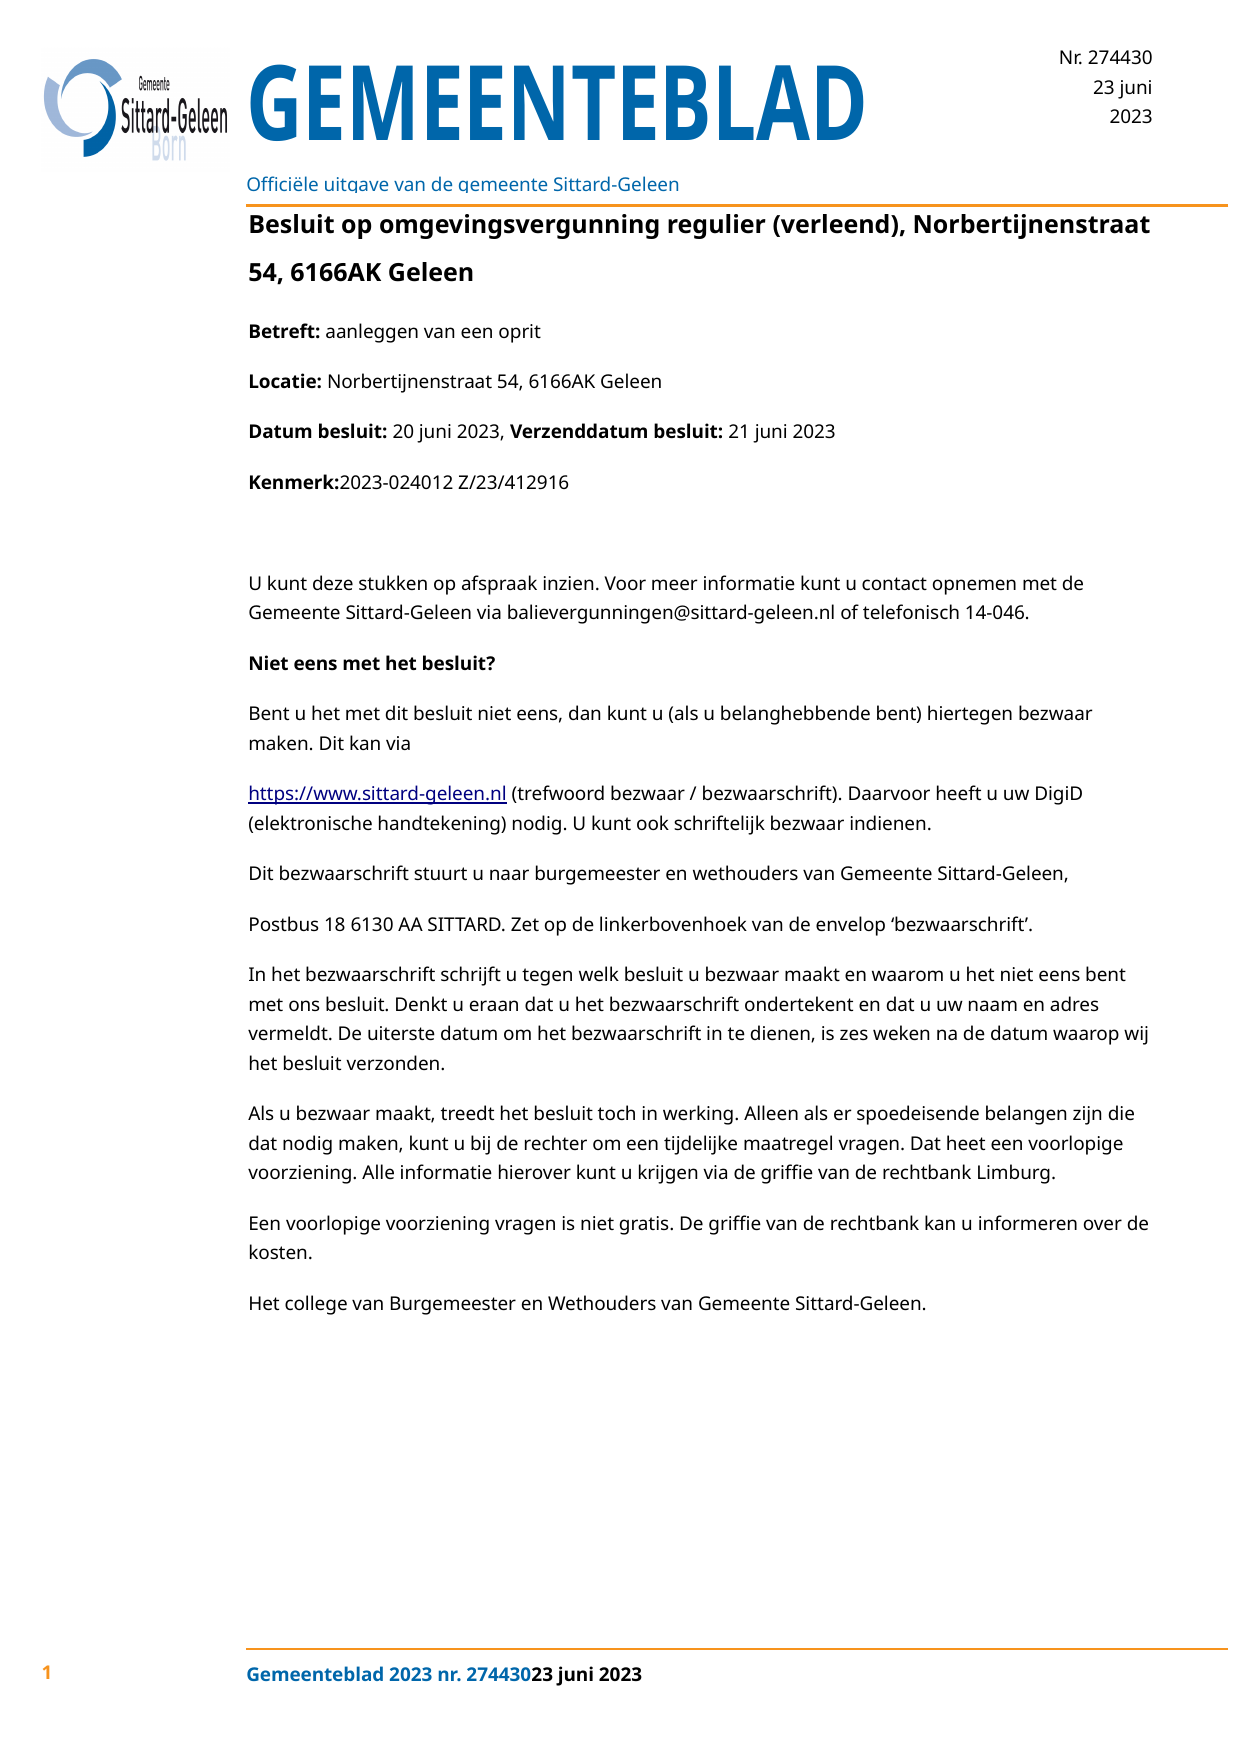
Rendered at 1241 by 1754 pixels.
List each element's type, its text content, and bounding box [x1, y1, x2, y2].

text Een voorlopige voorziening vragen is niet gratis. De griffie van de rechtbank kan u informeren over de kosten. [248, 1210, 1152, 1265]
text Dit bezwaarschrift stuurt u naar burgemeester en wethouders van Gemeente Sittard-Geleen, [248, 860, 1152, 886]
text Als u bezwaar maakt, treedt het besluit toch in werking. Alleen als er spoedeisende belangen zijn die dat nodig maken, kunt u bij de rechter om een tijdelijke maatregel vragen. Dat heet een voorlopige voorziening. Alle informatie hierover kunt u krijgen via de griffie van de rechtbank Limburg. [248, 1100, 1152, 1185]
picture [41, 47, 231, 172]
text In het bezwaarschrift schrijft u tegen welk besluit u bezwaar maakt en waarom u het niet eens bent met ons besluit. Denkt u eraan dat u het bezwaarschrift ondertekent en dat u uw naam en adres vermeldt. De uiterste datum om het bezwaarschrift in te dienen, is zes weken na de datum waarop wij het besluit verzonden. [248, 961, 1152, 1076]
text Niet eens met het besluit? [248, 650, 1152, 676]
text Kenmerk:2023-024012 Z/23/412916 [248, 469, 1152, 495]
text Postbus 18 6130 AA SITTARD. Zet op de linkerbovenhoek van de envelop ‘bezwaarschrift’. [248, 911, 1152, 937]
text Locatie: Norbertijnenstraat 54, 6166AK Geleen [248, 368, 1152, 394]
text Datum besluit: 20 juni 2023, Verzenddatum besluit: 21 juni 2023 [248, 419, 1152, 444]
text https://www.sittard-geleen.nl (trefwoord bezwaar / bezwaarschrift). Daarvoor heeft u uw DigiD (elektronische handtekening) nodig. U kunt ook schriftelijk bezwaar indienen. [248, 780, 1152, 836]
text Het college van Burgemeester en Wethouders van Gemeente Sittard-Geleen. [248, 1290, 1152, 1316]
text U kunt deze stukken op afspraak inzien. Voor meer informatie kunt u contact opnemen met de Gemeente Sittard-Geleen via balievergunningen@sittard-geleen.nl of telefonisch 14-046. [248, 570, 1152, 625]
text Besluit op omgevingsvergunning regulier (verleend), Norbertijnenstraat 54, 6166AK Geleen [248, 207, 1152, 288]
text Betreft: aanleggen van een oprit [248, 318, 1152, 344]
text Bent u het met dit besluit niet eens, dan kunt u (als u belanghebbende bent) hiertegen bezwaar maken. Dit kan via [248, 700, 1152, 756]
